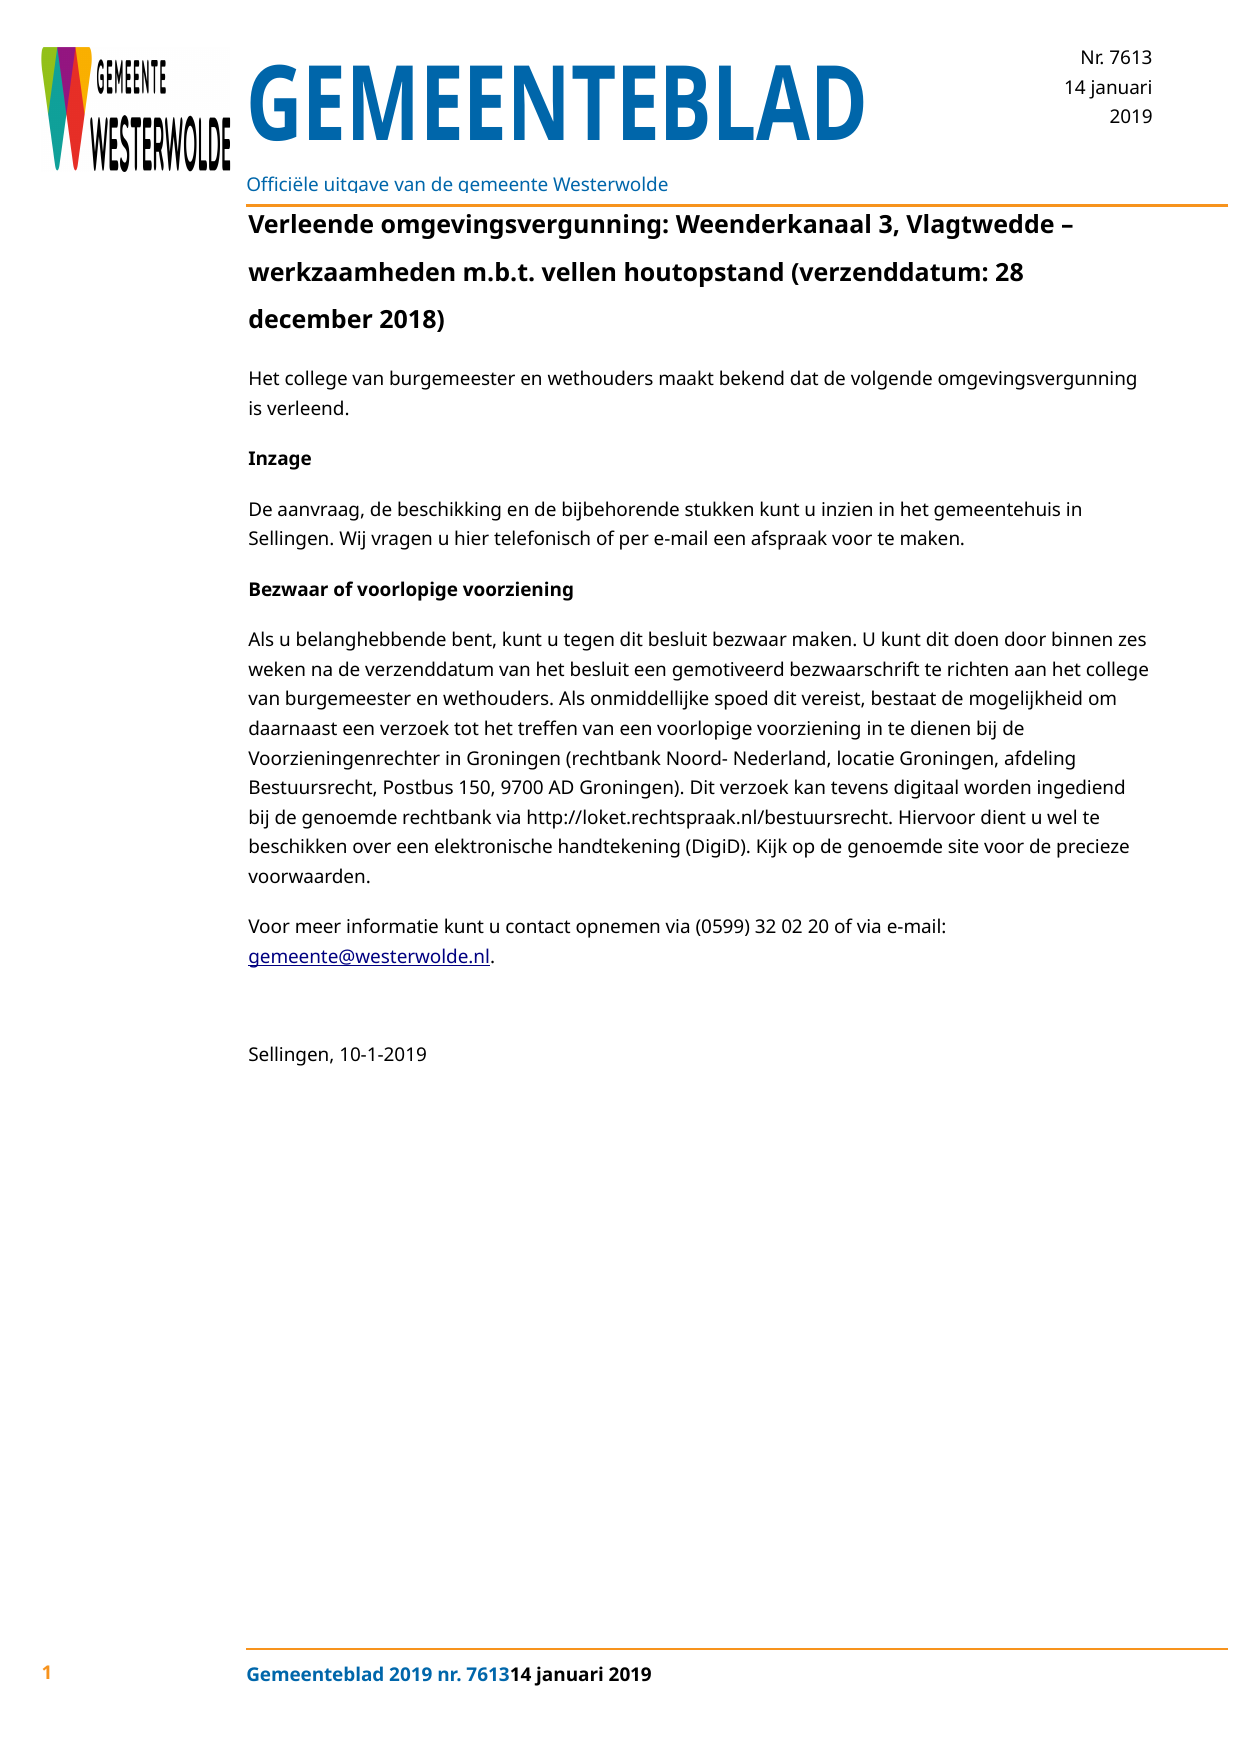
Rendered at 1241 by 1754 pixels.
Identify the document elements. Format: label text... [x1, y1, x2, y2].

picture [41, 47, 231, 172]
text De aanvraag, de beschikking en de bijbehorende stukken kunt u inzien in het gemeentehuis in Sellingen. Wij vragen u hier telefonisch of per e-mail een afspraak voor te maken. [248, 496, 1152, 551]
text Bezwaar of voorlopige voorziening [248, 576, 1152, 602]
text Inzage [248, 446, 1152, 471]
text Als u belanghebbende bent, kunt u tegen dit besluit bezwaar maken. U kunt dit doen door binnen zes weken na de verzenddatum van het besluit een gemotiveerd bezwaarschrift te richten aan het college van burgemeester en wethouders. Als onmiddellijke spoed dit vereist, bestaat de mogelijkheid om daarnaast een verzoek tot het treffen van een voorlopige voorziening in te dienen bij de Voorzieningenrechter in Groningen (rechtbank Noord- Nederland, locatie Groningen, afdeling Bestuursrecht, Postbus 150, 9700 AD Groningen). Dit verzoek kan tevens digitaal worden ingediend bij de genoemde rechtbank via http://loket.rechtspraak.nl/bestuursrecht. Hiervoor dient u wel te beschikken over een elektronische handtekening (DigiD). Kijk op de genoemde site voor de precieze voorwaarden. [248, 626, 1152, 889]
text Het college van burgemeester en wethouders maakt bekend dat de volgende omgevingsvergunning is verleend. [248, 366, 1152, 421]
text Verleende omgevingsvergunning: Weenderkanaal 3, Vlagtwedde – werkzaamheden m.b.t. vellen houtopstand (verzenddatum: 28 december 2018) [248, 207, 1152, 336]
text Sellingen, 10-1-2019 [248, 1041, 1152, 1067]
text Voor meer informatie kunt u contact opnemen via (0599) 32 02 20 of via e-mail: gemeente@westerwolde.nl. [248, 913, 1152, 969]
